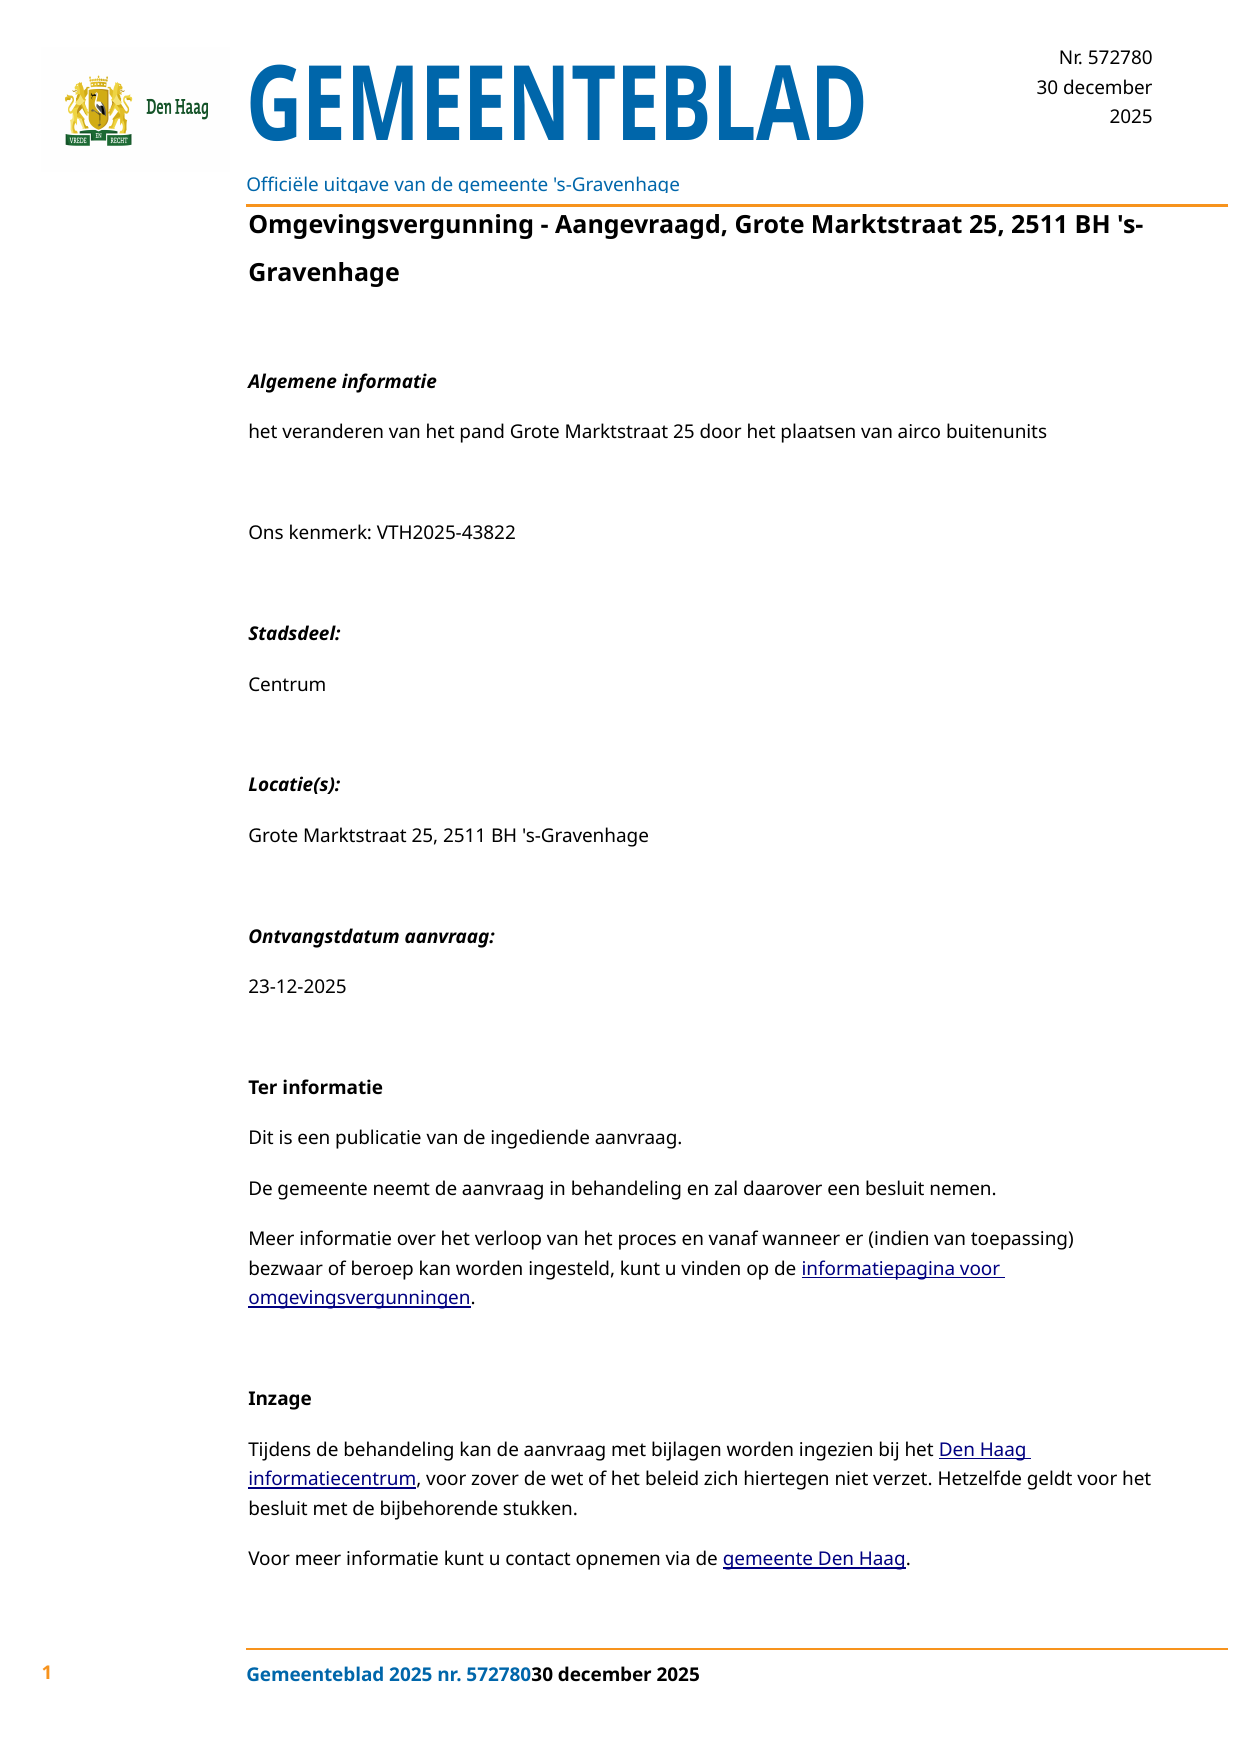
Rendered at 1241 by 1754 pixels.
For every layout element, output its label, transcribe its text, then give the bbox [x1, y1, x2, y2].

text De gemeente neemt de aanvraag in behandeling en zal daarover een besluit nemen. [248, 1175, 1152, 1201]
text Grote Marktstraat 25, 2511 BH 's-Gravenhage [248, 822, 1152, 848]
text het veranderen van het pand Grote Marktstraat 25 door het plaatsen van airco buitenunits [248, 419, 1152, 444]
text Tijdens de behandeling kan de aanvraag met bijlagen worden ingezien bij het Den Haag informatiecentrum, voor zover de wet of het beleid zich hiertegen niet verzet. Hetzelfde geldt voor het besluit met de bijbehorende stukken. [248, 1436, 1152, 1521]
text Stadsdeel: [248, 620, 1152, 646]
text 23-12-2025 [248, 973, 1152, 999]
text Ontvangstdatum aanvraag: [248, 923, 1152, 949]
text Ter informatie [248, 1074, 1152, 1100]
text Meer informatie over het verloop van het proces en vanaf wanneer er (indien van toepassing) bezwaar of beroep kan worden ingesteld, kunt u vinden op de informatiepagina voor omgevingsvergunningen. [248, 1225, 1152, 1310]
text Centrum [248, 671, 1152, 697]
text Omgevingsvergunning - Aangevraagd, Grote Marktstraat 25, 2511 BH 's-Gravenhage [248, 207, 1152, 288]
text Locatie(s): [248, 772, 1152, 797]
text Voor meer informatie kunt u contact opnemen via de gemeente Den Haag. [248, 1545, 1152, 1571]
picture [41, 47, 231, 172]
text Dit is een publicatie van de ingediende aanvraag. [248, 1124, 1152, 1150]
text Ons kenmerk: VTH2025-43822 [248, 519, 1152, 545]
text Inzage [248, 1385, 1152, 1411]
text Algemene informatie [248, 368, 1152, 394]
